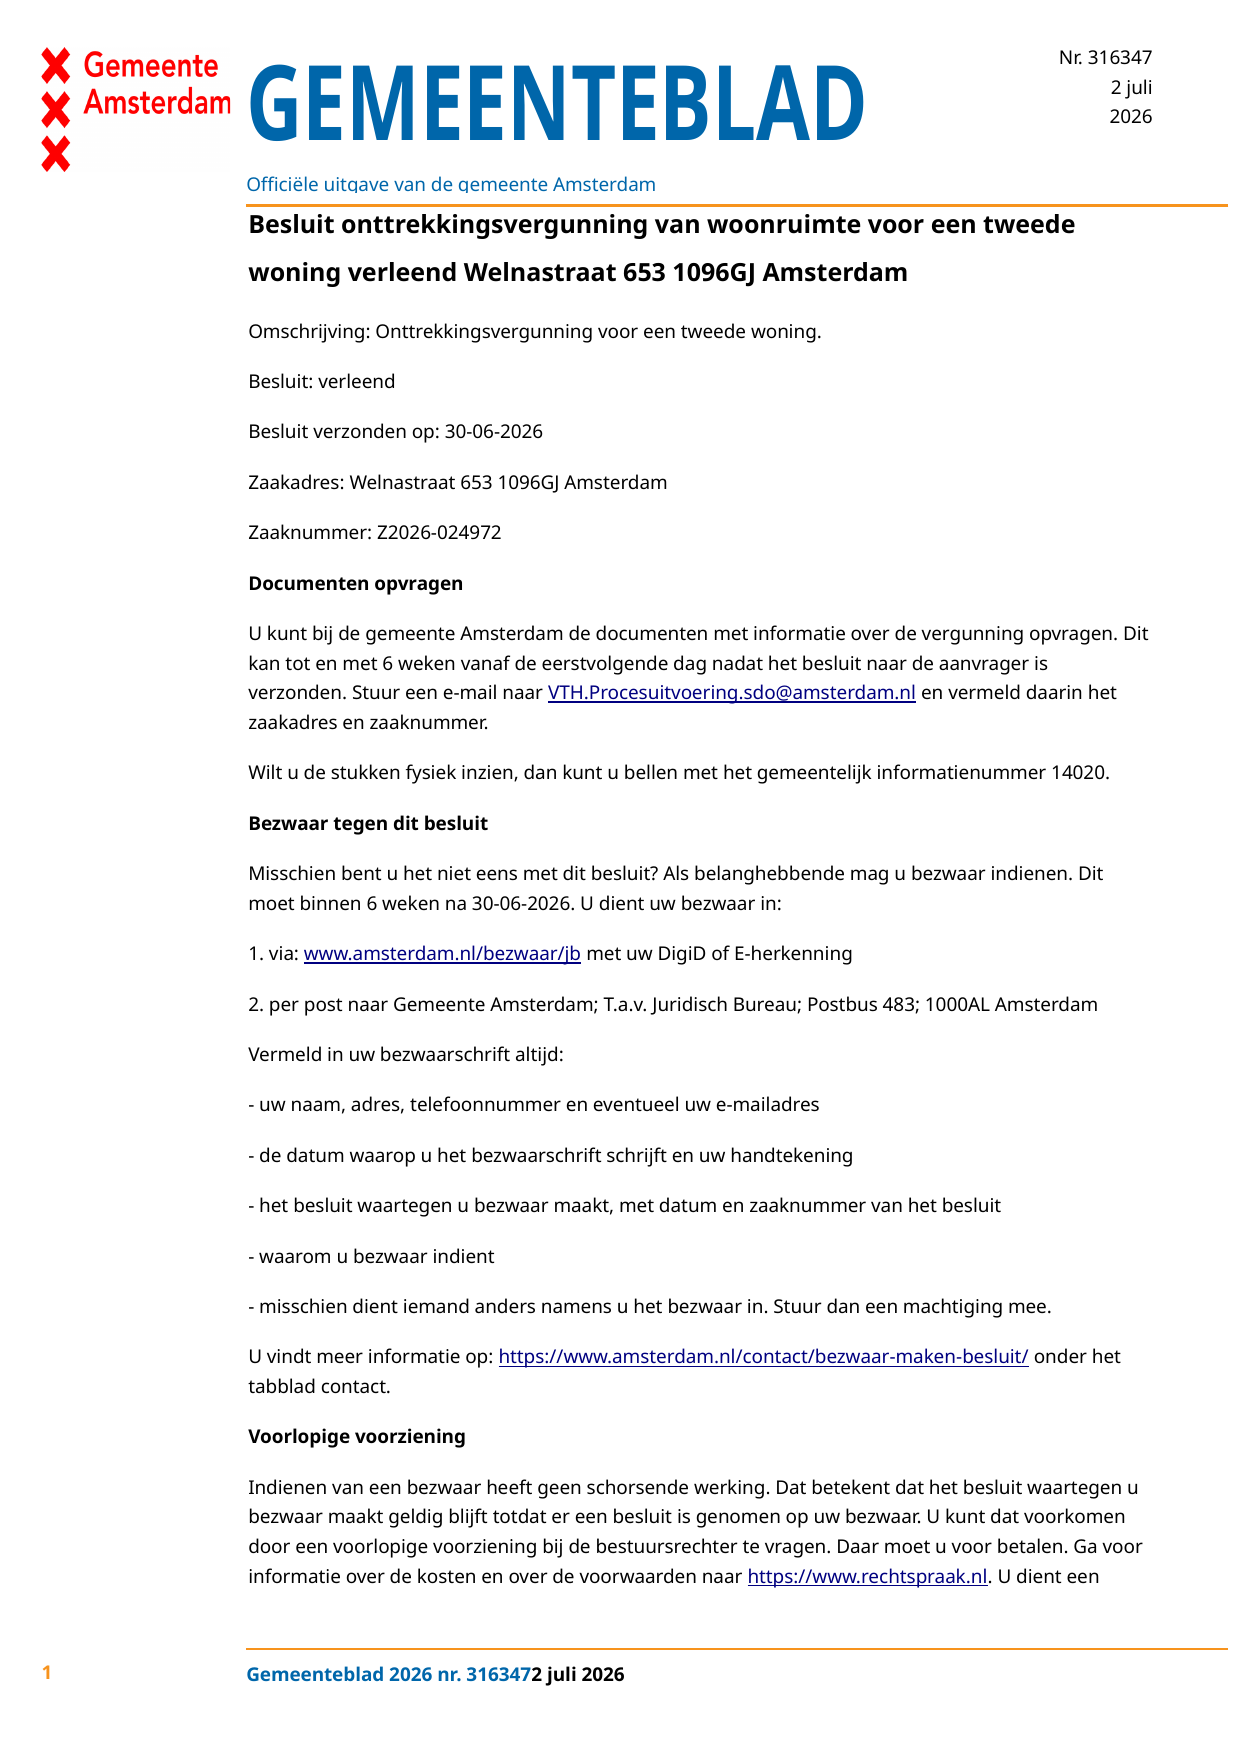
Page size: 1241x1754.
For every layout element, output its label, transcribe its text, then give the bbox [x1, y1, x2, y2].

text - uw naam, adres, telefoonnummer en eventueel uw e-mailadres [248, 1092, 1152, 1117]
text - het besluit waartegen u bezwaar maakt, met datum en zaaknummer van het besluit [248, 1192, 1152, 1218]
text Documenten opvragen [248, 570, 1152, 596]
text Indienen van een bezwaar heeft geen schorsende werking. Dat betekent dat het besluit waartegen u bezwaar maakt geldig blijft totdat er een besluit is genomen op uw bezwaar. U kunt dat voorkomen door een voorlopige voorziening bij de bestuursrechter te vragen. Daar moet u voor betalen. Ga voor informatie over de kosten en over de voorwaarden naar https://www.rechtspraak.nl. U dient een [248, 1474, 1152, 1589]
text Misschien bent u het niet eens met dit besluit? Als belanghebbende mag u bezwaar indienen. Dit moet binnen 6 weken na 30-06-2026. U dient uw bezwaar in: [248, 860, 1152, 916]
text Vermeld in uw bezwaarschrift altijd: [248, 1041, 1152, 1067]
text Wilt u de stukken fysiek inzien, dan kunt u bellen met het gemeentelijk informatienummer 14020. [248, 759, 1152, 785]
text - waarom u bezwaar indient [248, 1243, 1152, 1269]
text Omschrijving: Onttrekkingsvergunning voor een tweede woning. [248, 318, 1152, 344]
text U kunt bij de gemeente Amsterdam de documenten met informatie over de vergunning opvragen. Dit kan tot en met 6 weken vanaf de eerstvolgende dag nadat het besluit naar de aanvrager is verzonden. Stuur een e-mail naar VTH.Procesuitvoering.sdo@amsterdam.nl en vermeld daarin het zaakadres en zaaknummer. [248, 620, 1152, 735]
text Besluit onttrekkingsvergunning van woonruimte voor een tweede woning verleend Welnastraat 653 1096GJ Amsterdam [248, 207, 1152, 288]
text U vindt meer informatie op: https://www.amsterdam.nl/contact/bezwaar-maken-besluit/ onder het tabblad contact. [248, 1344, 1152, 1399]
text Bezwaar tegen dit besluit [248, 810, 1152, 836]
text Voorlopige voorziening [248, 1424, 1152, 1449]
picture [41, 47, 231, 172]
text - misschien dient iemand anders namens u het bezwaar in. Stuur dan een machtiging mee. [248, 1293, 1152, 1319]
text Zaaknummer: Z2026-024972 [248, 519, 1152, 545]
text 1. via: www.amsterdam.nl/bezwaar/jb met uw DigiD of E-herkenning [248, 940, 1152, 966]
text 2. per post naar Gemeente Amsterdam; T.a.v. Juridisch Bureau; Postbus 483; 1000AL Amsterdam [248, 991, 1152, 1017]
text Besluit verzonden op: 30-06-2026 [248, 419, 1152, 444]
text - de datum waarop u het bezwaarschrift schrijft en uw handtekening [248, 1142, 1152, 1168]
text Besluit: verleend [248, 368, 1152, 394]
text Zaakadres: Welnastraat 653 1096GJ Amsterdam [248, 469, 1152, 495]
